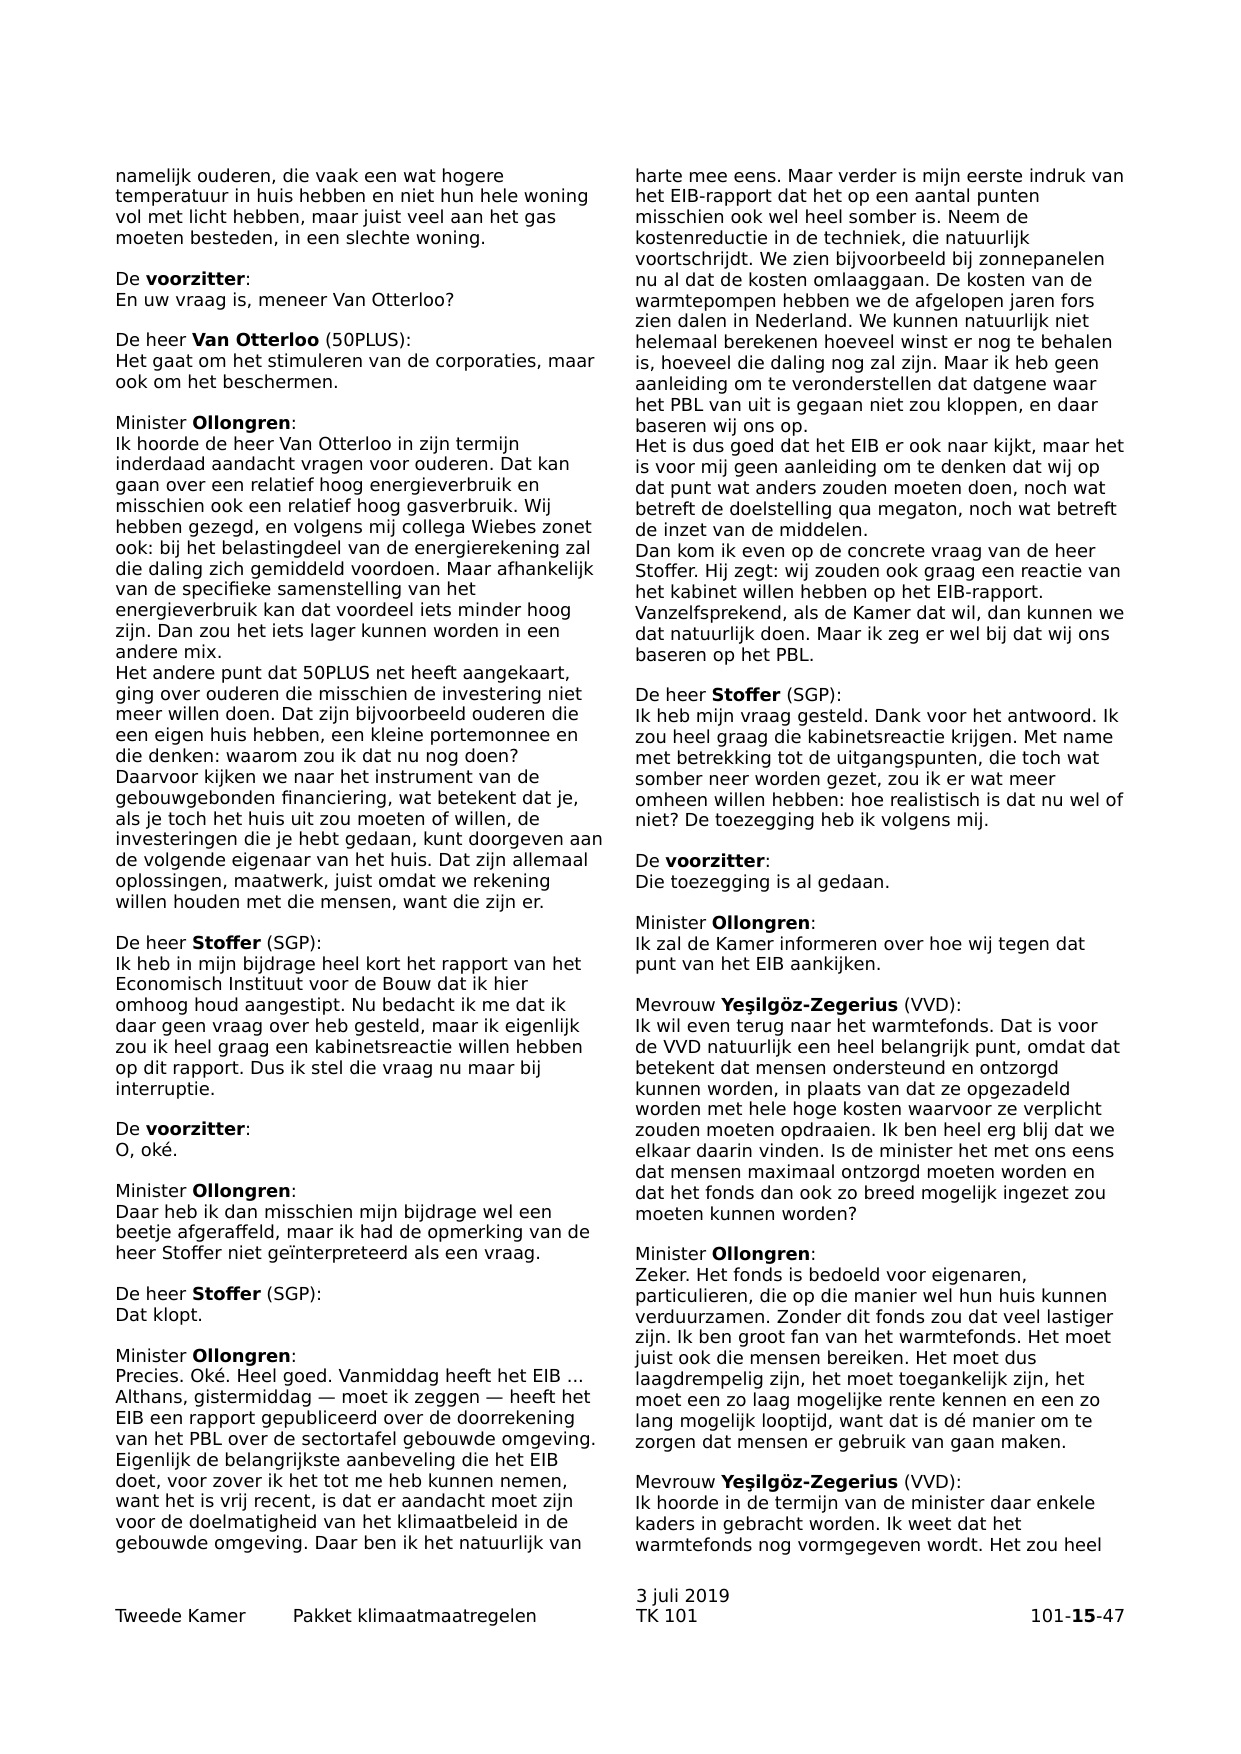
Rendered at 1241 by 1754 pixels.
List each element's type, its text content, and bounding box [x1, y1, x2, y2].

text De voorzitter: [115, 1119, 605, 1140]
text Ik wil even terug naar het warmtefonds. Dat is voor de VVD natuurlijk een heel belangrijk punt, omdat dat betekent dat mensen ondersteund en ontzorgd kunnen worden, in plaats van dat ze opgezadeld worden met hele hoge kosten waarvoor ze verplicht zouden moeten opdraaien. Ik ben heel erg blij dat we elkaar daarin vinden. Is de minister het met ons eens dat mensen maximaal ontzorgd moeten worden en dat het fonds dan ook zo breed mogelijk ingezet zou moeten kunnen worden? [635, 1016, 1125, 1224]
text Minister Ollongren: [115, 413, 605, 433]
text namelijk ouderen, die vaak een wat hogere temperatuur in huis hebben en niet hun hele woning vol met licht hebben, maar juist veel aan het gas moeten besteden, in een slechte woning. [115, 165, 605, 249]
text De voorzitter: [635, 851, 1125, 872]
text De heer Stoffer (SGP): [635, 685, 1125, 706]
text Het andere punt dat 50PLUS net heeft aangekaart, ging over ouderen die misschien de investering niet meer willen doen. Dat zijn bijvoorbeeld ouderen die een eigen huis hebben, een kleine portemonnee en die denken: waarom zou ik dat nu nog doen? Daarvoor kijken we naar het instrument van de gebouwgebonden financiering, wat betekent dat je, als je toch het huis uit zou moeten of willen, de investeringen die je hebt gedaan, kunt doorgeven aan de volgende eigenaar van het huis. Dat zijn allemaal oplossingen, maatwerk, juist omdat we rekening willen houden met die mensen, want die zijn er. [115, 662, 605, 912]
text Ik zal de Kamer informeren over hoe wij tegen dat punt van het EIB aankijken. [635, 933, 1125, 975]
text Ik hoorde in de termijn van de minister daar enkele kaders in gebracht worden. Ik weet dat het warmtefonds nog vormgegeven wordt. Het zou heel [635, 1493, 1125, 1556]
text Mevrouw Yeşilgöz-Zegerius (VVD): [635, 995, 1125, 1016]
text De heer Stoffer (SGP): [115, 1284, 605, 1304]
text Het is dus goed dat het EIB er ook naar kijkt, maar het is voor mij geen aanleiding om te denken dat wij op dat punt wat anders zouden moeten doen, noch wat betreft de doelstelling qua megaton, noch wat betreft de inzet van de middelen. [635, 436, 1125, 540]
text De heer Stoffer (SGP): [115, 932, 605, 953]
text Minister Ollongren: [635, 913, 1125, 933]
text Dan kom ik even op de concrete vraag van de heer Stoffer. Hij zegt: wij zouden ook graag een reactie van het kabinet willen hebben op het EIB-rapport. Vanzelfsprekend, als de Kamer dat wil, dan kunnen we dat natuurlijk doen. Maar ik zeg er wel bij dat wij ons baseren op het PBL. [635, 540, 1125, 665]
text Precies. Oké. Heel goed. Vanmiddag heeft het EIB ... Althans, gistermiddag — moet ik zeggen — heeft het EIB een rapport gepubliceerd over de doorrekening van het PBL over de sectortafel gebouwde omgeving. Eigenlijk de belangrijkste aanbeveling die het EIB doet, voor zover ik het tot me heb kunnen nemen, want het is vrij recent, is dat er aandacht moet zijn voor de doelmatigheid van het klimaatbeleid in de gebouwde omgeving. Daar ben ik het natuurlijk van [115, 1366, 605, 1554]
text En uw vraag is, meneer Van Otterloo? [115, 289, 605, 310]
text De voorzitter: [115, 269, 605, 289]
text Minister Ollongren: [635, 1244, 1125, 1265]
text harte mee eens. Maar verder is mijn eerste indruk van het EIB-rapport dat het op een aantal punten misschien ook wel heel somber is. Neem de kostenreductie in de techniek, die natuurlijk voortschrijdt. We zien bijvoorbeeld bij zonnepanelen nu al dat de kosten omlaaggaan. De kosten van de warmtepompen hebben we de afgelopen jaren fors zien dalen in Nederland. We kunnen natuurlijk niet helemaal berekenen hoeveel winst er nog te behalen is, hoeveel die daling nog zal zijn. Maar ik heb geen aanleiding om te veronderstellen dat datgene waar het PBL van uit is gegaan niet zou kloppen, en daar baseren wij ons op. [635, 165, 1125, 436]
text Minister Ollongren: [115, 1181, 605, 1201]
text Mevrouw Yeşilgöz-Zegerius (VVD): [635, 1472, 1125, 1493]
text Die toezegging is al gedaan. [635, 872, 1125, 893]
text O, oké. [115, 1140, 605, 1161]
text De heer Van Otterloo (50PLUS): [115, 330, 605, 351]
text Ik hoorde de heer Van Otterloo in zijn termijn inderdaad aandacht vragen voor ouderen. Dat kan gaan over een relatief hoog energieverbruik en misschien ook een relatief hoog gasverbruik. Wij hebben gezegd, en volgens mij collega Wiebes zonet ook: bij het belastingdeel van de energierekening zal die daling zich gemiddeld voordoen. Maar afhankelijk van de specifieke samenstelling van het energieverbruik kan dat voordeel iets minder hoog zijn. Dan zou het iets lager kunnen worden in een andere mix. [115, 433, 605, 662]
text Minister Ollongren: [115, 1345, 605, 1366]
text Ik heb in mijn bijdrage heel kort het rapport van het Economisch Instituut voor de Bouw dat ik hier omhoog houd aangestipt. Nu bedacht ik me dat ik daar geen vraag over heb gesteld, maar ik eigenlijk zou ik heel graag een kabinetsreactie willen hebben op dit rapport. Dus ik stel die vraag nu maar bij interruptie. [115, 953, 605, 1099]
text Daar heb ik dan misschien mijn bijdrage wel een beetje afgeraffeld, maar ik had de opmerking van de heer Stoffer niet geïnterpreteerd als een vraag. [115, 1201, 605, 1264]
text Ik heb mijn vraag gesteld. Dank voor het antwoord. Ik zou heel graag die kabinetsreactie krijgen. Met name met betrekking tot de uitgangspunten, die toch wat somber neer worden gezet, zou ik er wat meer omheen willen hebben: hoe realistisch is dat nu wel of niet? De toezegging heb ik volgens mij. [635, 706, 1125, 831]
text Het gaat om het stimuleren van de corporaties, maar ook om het beschermen. [115, 351, 605, 393]
text Dat klopt. [115, 1304, 605, 1325]
text Zeker. Het fonds is bedoeld voor eigenaren, particulieren, die op die manier wel hun huis kunnen verduurzamen. Zonder dit fonds zou dat veel lastiger zijn. Ik ben groot fan van het warmtefonds. Het moet juist ook die mensen bereiken. Het moet dus laagdrempelig zijn, het moet toegankelijk zijn, het moet een zo laag mogelijke rente kennen en een zo lang mogelijk looptijd, want dat is dé manier om te zorgen dat mensen er gebruik van gaan maken. [635, 1265, 1125, 1452]
